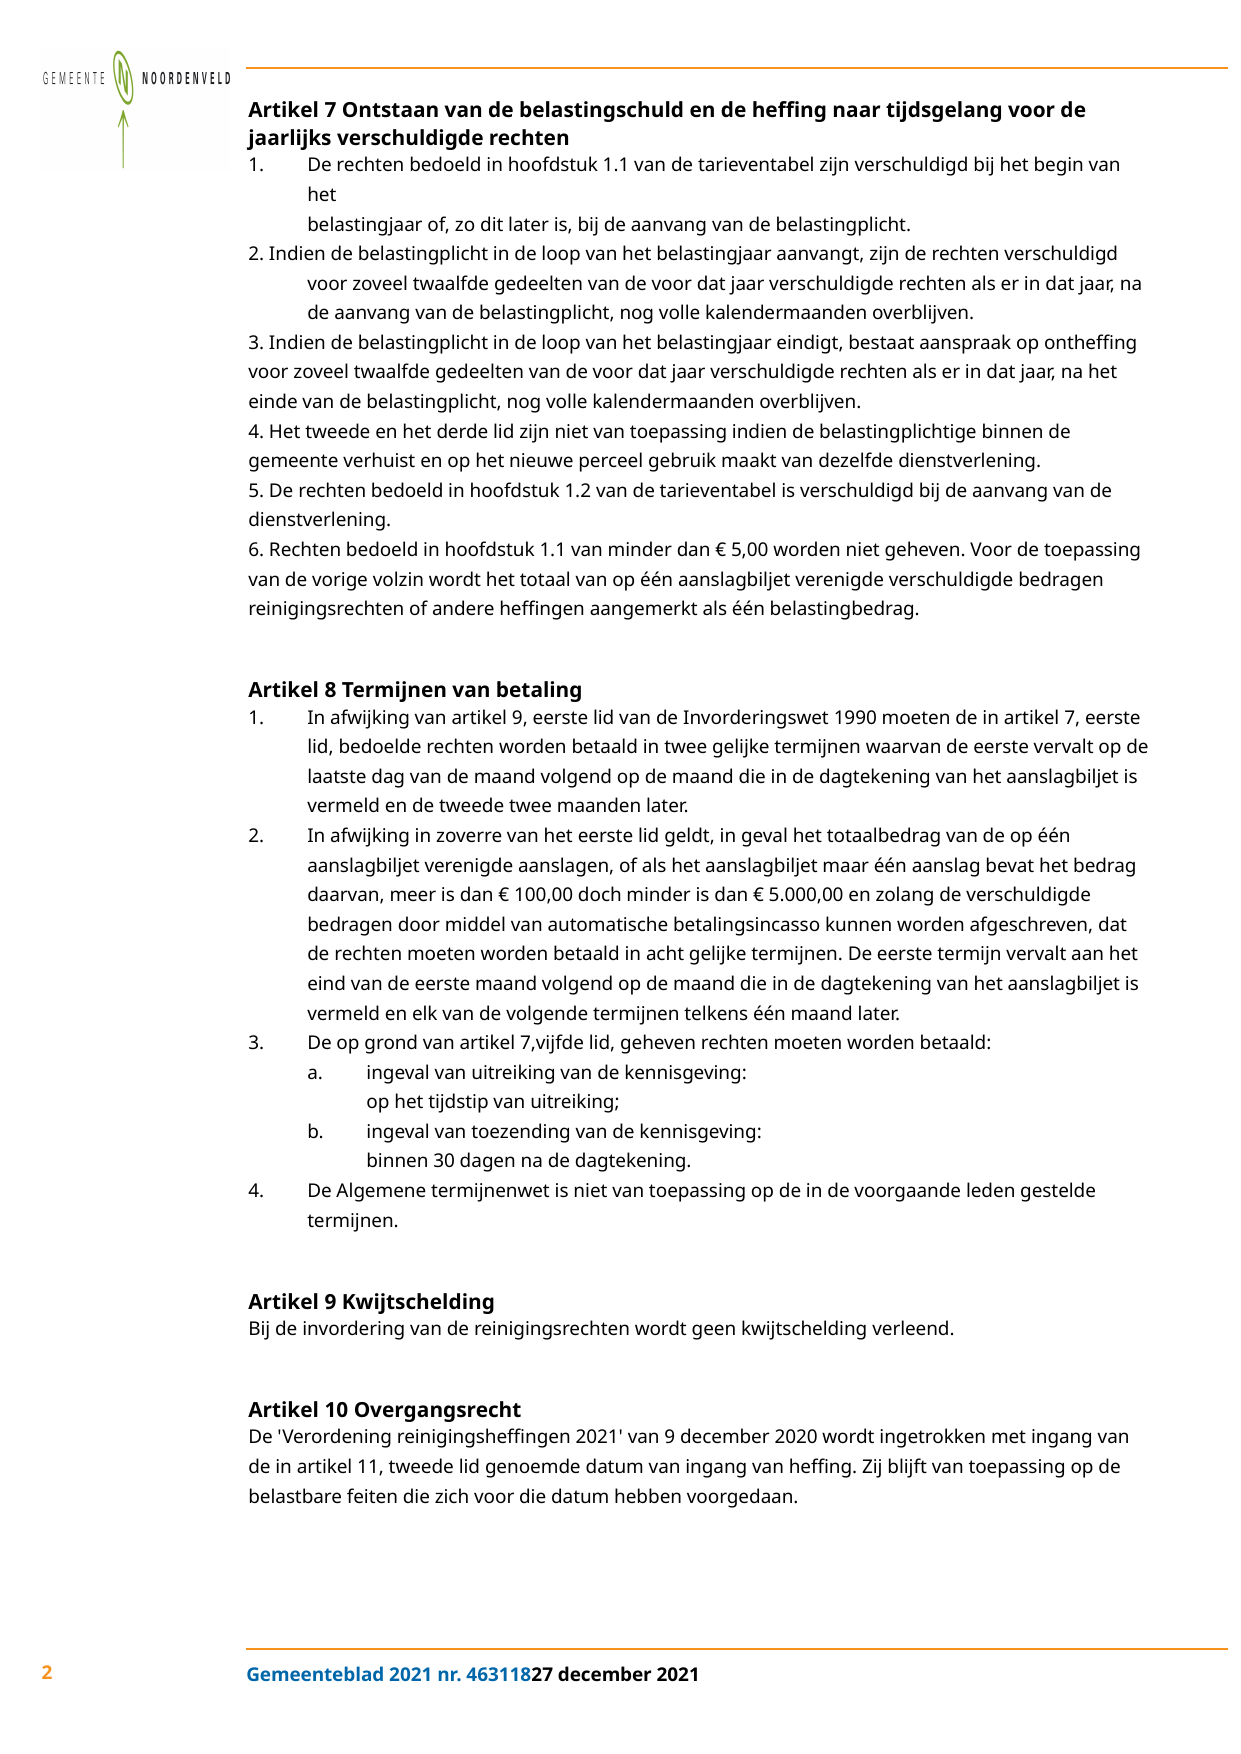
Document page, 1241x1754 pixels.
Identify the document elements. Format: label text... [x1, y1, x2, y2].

list belastingjaar of, zo dit later is, bij de aanvang van de belastingplicht. [248, 211, 1152, 237]
text Bij de invordering van de reinigingsrechten wordt geen kwijtschelding verleend. [248, 1315, 1152, 1341]
text 3. Indien de belastingplicht in de loop van het belastingjaar eindigt, bestaat aanspraak op ontheffing voor zoveel twaalfde gedeelten van de voor dat jaar verschuldigde rechten als er in dat jaar, na het einde van de belastingplicht, nog volle kalendermaanden overblijven. [248, 329, 1152, 414]
text 2. Indien de belastingplicht in de loop van het belastingjaar aanvangt, zijn de rechten verschuldigd [248, 240, 1152, 266]
list De Algemene termijnenwet is niet van toepassing op de in de voorgaande leden gestelde termijnen. [248, 1177, 1152, 1232]
text De 'Verordening reinigingsheffingen 2021' van 9 december 2020 wordt ingetrokken met ingang van de in artikel 11, tweede lid genoemde datum van ingang van heffing. Zij blijft van toepassing op de belastbare feiten die zich voor die datum hebben voorgedaan. [248, 1424, 1152, 1508]
list In afwijking van artikel 9, eerste lid van de Invorderingswet 1990 moeten de in artikel 7, eerste lid, bedoelde rechten worden betaald in twee gelijke termijnen waarvan de eerste vervalt op de laatste dag van de maand volgend op de maand die in de dagtekening van het aanslagbiljet is vermeld en de tweede twee maanden later. [248, 704, 1152, 818]
list De op grond van artikel 7,vijfde lid, geheven rechten moeten worden betaald: [248, 1029, 1152, 1055]
text Artikel 10 Overgangsrecht [248, 1395, 1152, 1424]
list In afwijking in zoverre van het eerste lid geldt, in geval het totaalbedrag van de op één aanslagbiljet verenigde aanslagen, of als het aanslagbiljet maar één aanslag bevat het bedrag daarvan, meer is dan € 100,00 doch minder is dan € 5.000,00 en zolang de verschuldigde bedragen door middel van automatische betalingsincasso kunnen worden afgeschreven, dat de rechten moeten worden betaald in acht gelijke termijnen. De eerste termijn vervalt aan het eind van de eerste maand volgend op de maand die in de dagtekening van het aanslagbiljet is vermeld en elk van de volgende termijnen telkens één maand later. [248, 822, 1152, 1025]
text Artikel 9 Kwijtschelding [248, 1287, 1152, 1315]
list De rechten bedoeld in hoofdstuk 1.1 van de tarieventabel zijn verschuldigd bij het begin van het [248, 152, 1152, 207]
text Artikel 7 Ontstaan van de belastingschuld en de heffing naar tijdsgelang voor de jaarlijks verschuldigde rechten [248, 95, 1152, 152]
list binnen 30 dagen na de dagtekening. [307, 1148, 1152, 1173]
list ingeval van toezending van de kennisgeving: [307, 1118, 1152, 1144]
list op het tijdstip van uitreiking; [307, 1088, 1152, 1114]
text 4. Het tweede en het derde lid zijn niet van toepassing indien de belastingplichtige binnen de gemeente verhuist en op het nieuwe perceel gebruik maakt van dezelfde dienstverlening. [248, 418, 1152, 473]
picture [41, 47, 231, 172]
list voor zoveel twaalfde gedeelten van de voor dat jaar verschuldigde rechten als er in dat jaar, na de aanvang van de belastingplicht, nog volle kalendermaanden overblijven. [248, 270, 1152, 325]
text 6. Rechten bedoeld in hoofdstuk 1.1 van minder dan € 5,00 worden niet geheven. Voor de toepassing van de vorige volzin wordt het totaal van op één aanslagbiljet verenigde verschuldigde bedragen reinigingsrechten of andere heffingen aangemerkt als één belastingbedrag. [248, 536, 1152, 621]
text Artikel 8 Termijnen van betaling [248, 675, 1152, 704]
list ingeval van uitreiking van de kennisgeving: [307, 1059, 1152, 1084]
text 5. De rechten bedoeld in hoofdstuk 1.2 van de tarieventabel is verschuldigd bij de aanvang van de dienstverlening. [248, 477, 1152, 532]
